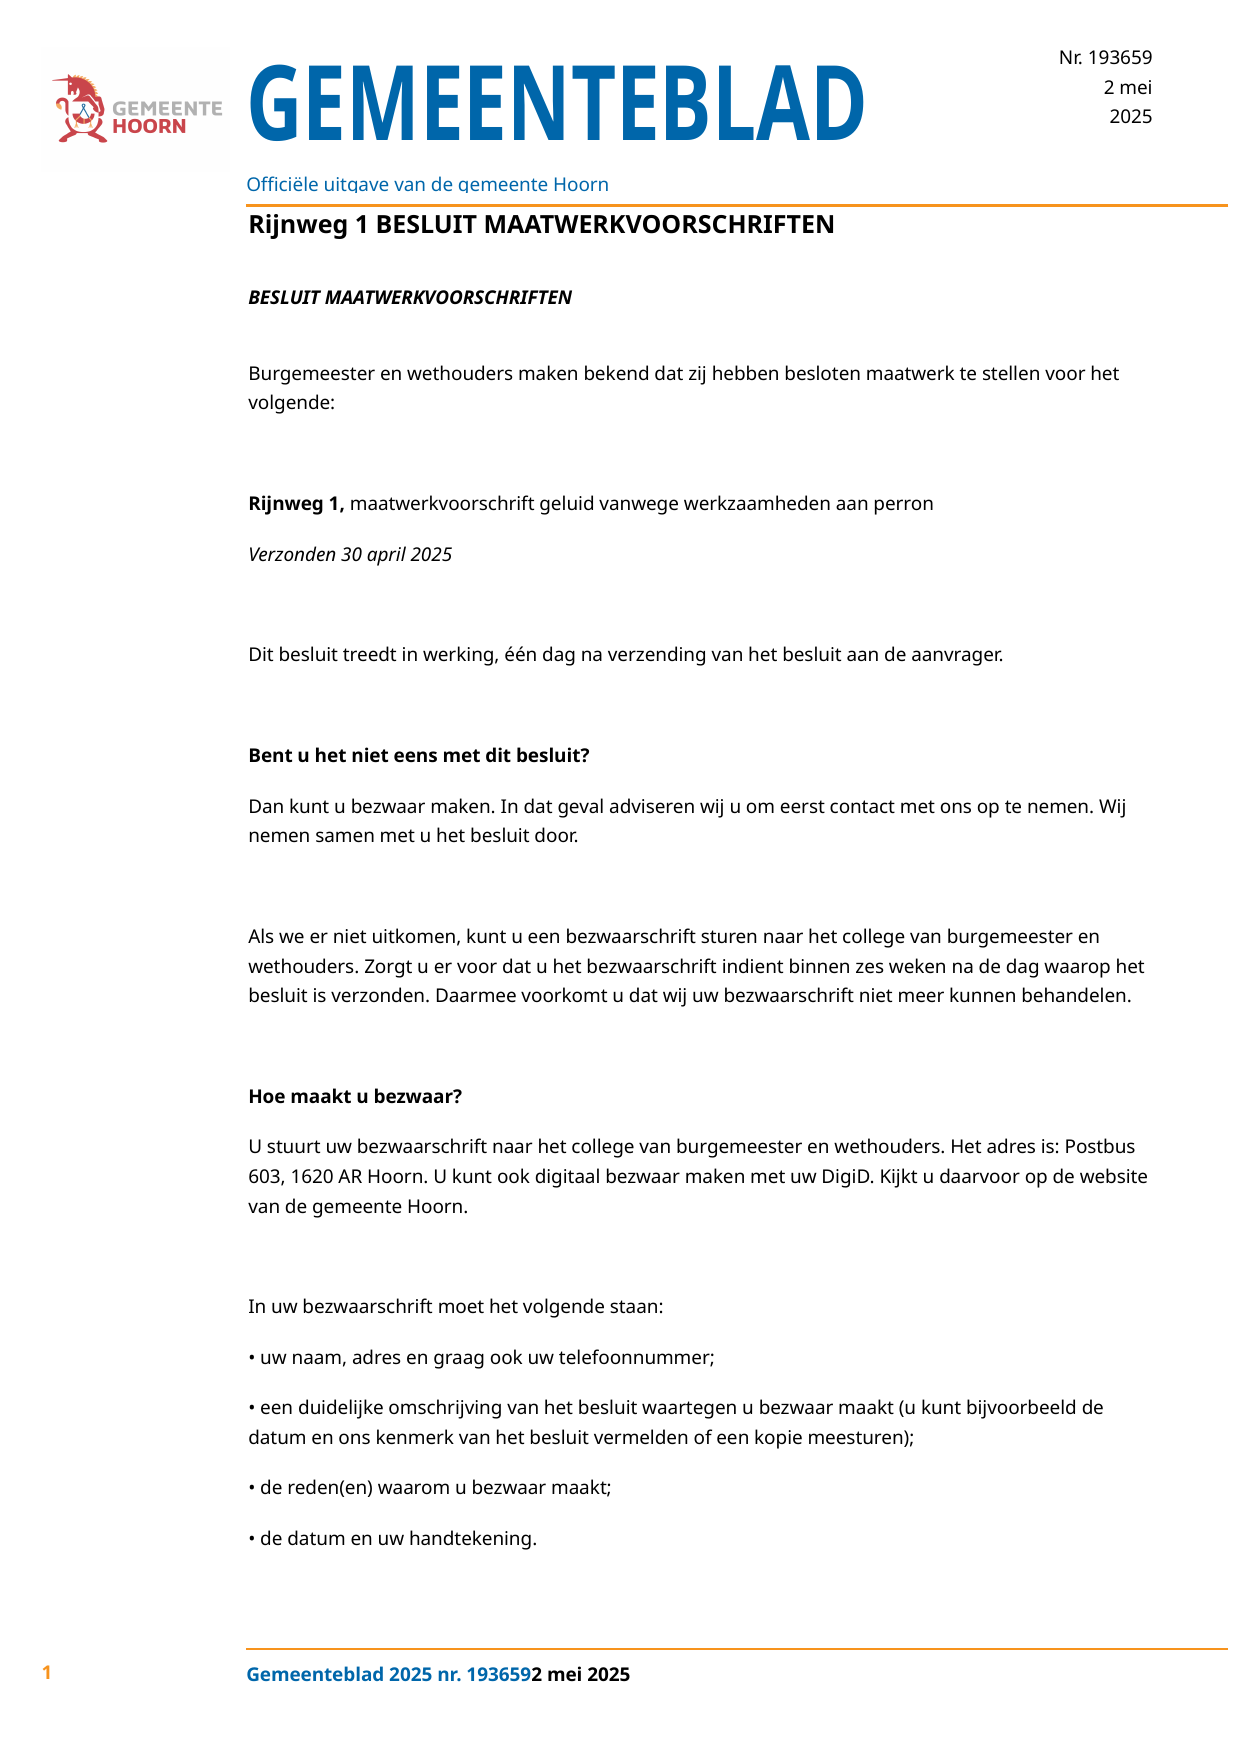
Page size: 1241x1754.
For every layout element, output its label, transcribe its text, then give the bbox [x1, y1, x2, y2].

text • uw naam, adres en graag ook uw telefoonnummer; [248, 1344, 1152, 1370]
text Dit besluit treedt in werking, één dag na verzending van het besluit aan de aanvrager. [248, 642, 1152, 667]
text • de datum en uw handtekening. [248, 1525, 1152, 1551]
text • een duidelijke omschrijving van het besluit waartegen u bezwaar maakt (u kunt bijvoorbeeld de datum en ons kenmerk van het besluit vermelden of een kopie meesturen); [248, 1394, 1152, 1450]
text Hoe maakt u bezwaar? [248, 1083, 1152, 1109]
text U stuurt uw bezwaarschrift naar het college van burgemeester en wethouders. Het adres is: Postbus 603, 1620 AR Hoorn. U kunt ook digitaal bezwaar maken met uw DigiD. Kijkt u daarvoor op de website van de gemeente Hoorn. [248, 1134, 1152, 1219]
text Bent u het niet eens met dit besluit? [248, 742, 1152, 768]
text Dan kunt u bezwaar maken. In dat geval adviseren wij u om eerst contact met ons op te nemen. Wij nemen samen met u het besluit door. [248, 793, 1152, 848]
text Rijnweg 1 BESLUIT MAATWERKVOORSCHRIFTEN [248, 207, 1152, 241]
picture [41, 47, 231, 172]
text Burgemeester en wethouders maken bekend dat zij hebben besloten maatwerk te stellen voor het volgende: [248, 360, 1152, 415]
text In uw bezwaarschrift moet het volgende staan: [248, 1294, 1152, 1319]
text Verzonden 30 april 2025 [248, 541, 1152, 567]
text • de reden(en) waarom u bezwaar maakt; [248, 1474, 1152, 1500]
text Als we er niet uitkomen, kunt u een bezwaarschrift sturen naar het college van burgemeester en wethouders. Zorgt u er voor dat u het bezwaarschrift indient binnen zes weken na de dag waarop het besluit is verzonden. Daarmee voorkomt u dat wij uw bezwaarschrift niet meer kunnen behandelen. [248, 923, 1152, 1008]
text Rijnweg 1, maatwerkvoorschrift geluid vanwege werkzaamheden aan perron [248, 490, 1152, 516]
text BESLUIT MAATWERKVOORSCHRIFTEN [248, 284, 1152, 309]
